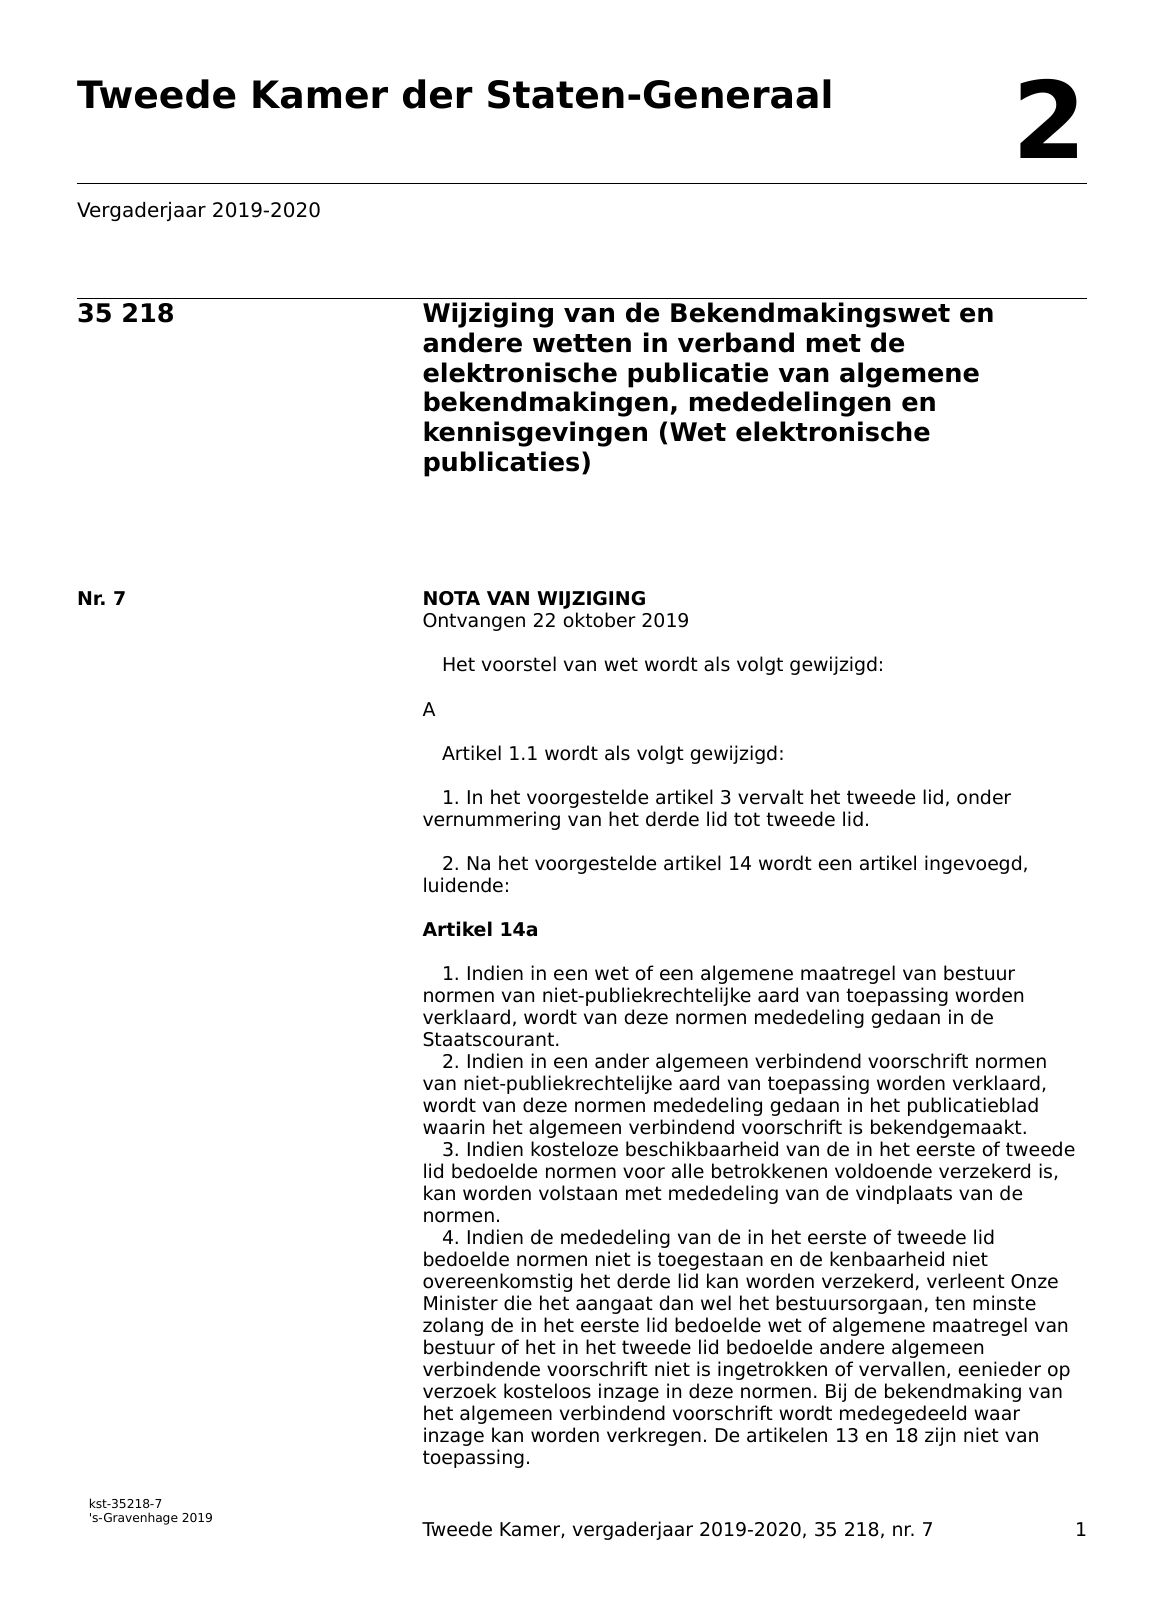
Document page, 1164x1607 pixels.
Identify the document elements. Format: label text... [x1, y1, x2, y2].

subtitle Nr. 7 NOTA VAN WIJZIGING [77, 588, 1087, 610]
text 's-Gravenhage 2019 [88, 1511, 323, 1525]
table_header Tweede Kamer der Staten-Generaal [77, 59, 886, 183]
text kst-35218-7 [88, 1497, 323, 1511]
text 2. Indien in een ander algemeen verbindend voorschrift normen van niet-publiekrechtelijke aard van toepassing worden verklaard, wordt van deze normen mededeling gedaan in het publicatieblad waarin het algemeen verbindend voorschrift is bekendgemaakt. [422, 1051, 1087, 1139]
text Het voorstel van wet wordt als volgt gewijzigd: [422, 654, 1087, 676]
text 4. Indien de mededeling van de in het eerste of tweede lid bedoelde normen niet is toegestaan en de kenbaarheid niet overeenkomstig het derde lid kan worden verzekerd, verleent Onze Minister die het aangaat dan wel het bestuursorgaan, ten minste zolang de in het eerste lid bedoelde wet of algemene maatregel van bestuur of het in het tweede lid bedoelde andere algemeen verbindende voorschrift niet is ingetrokken of vervallen, eenieder op verzoek kosteloos inzage in deze normen. Bij de bekendmaking van het algemeen verbindend voorschrift wordt medegedeeld waar inzage kan worden verkregen. De artikelen 13 en 18 zijn niet van toepassing. [422, 1227, 1087, 1469]
text 3. Indien kosteloze beschikbaarheid van de in het eerste of tweede lid bedoelde normen voor alle betrokkenen voldoende verzekerd is, kan worden volstaan met mededeling van de vindplaats van de normen. [422, 1139, 1087, 1227]
text 1. Indien in een wet of een algemene maatregel van bestuur normen van niet-publiekrechtelijke aard van toepassing worden verklaard, wordt van deze normen mededeling gedaan in de Staatscourant. [422, 963, 1087, 1051]
table_header 2 [886, 59, 1087, 183]
table_cell Vergaderjaar 2019-2020 [77, 184, 1087, 298]
subtitle 35 218 Wijziging van de Bekendmakingswet en andere wetten in verband met de elektronische publicatie van algemene bekendmakingen, mededelingen en kennisgevingen (Wet elektronische publicaties) [77, 299, 1087, 477]
subtitle Artikel 14a [422, 919, 1087, 941]
text 1. In het voorgestelde artikel 3 vervalt het tweede lid, onder vernummering van het derde lid tot tweede lid. [422, 787, 1087, 831]
text 2. Na het voorgestelde artikel 14 wordt een artikel ingevoegd, luidende: [422, 853, 1087, 897]
subtitle A [422, 698, 1087, 720]
text Ontvangen 22 oktober 2019 [422, 610, 1087, 632]
text Artikel 1.1 wordt als volgt gewijzigd: [422, 743, 1087, 764]
